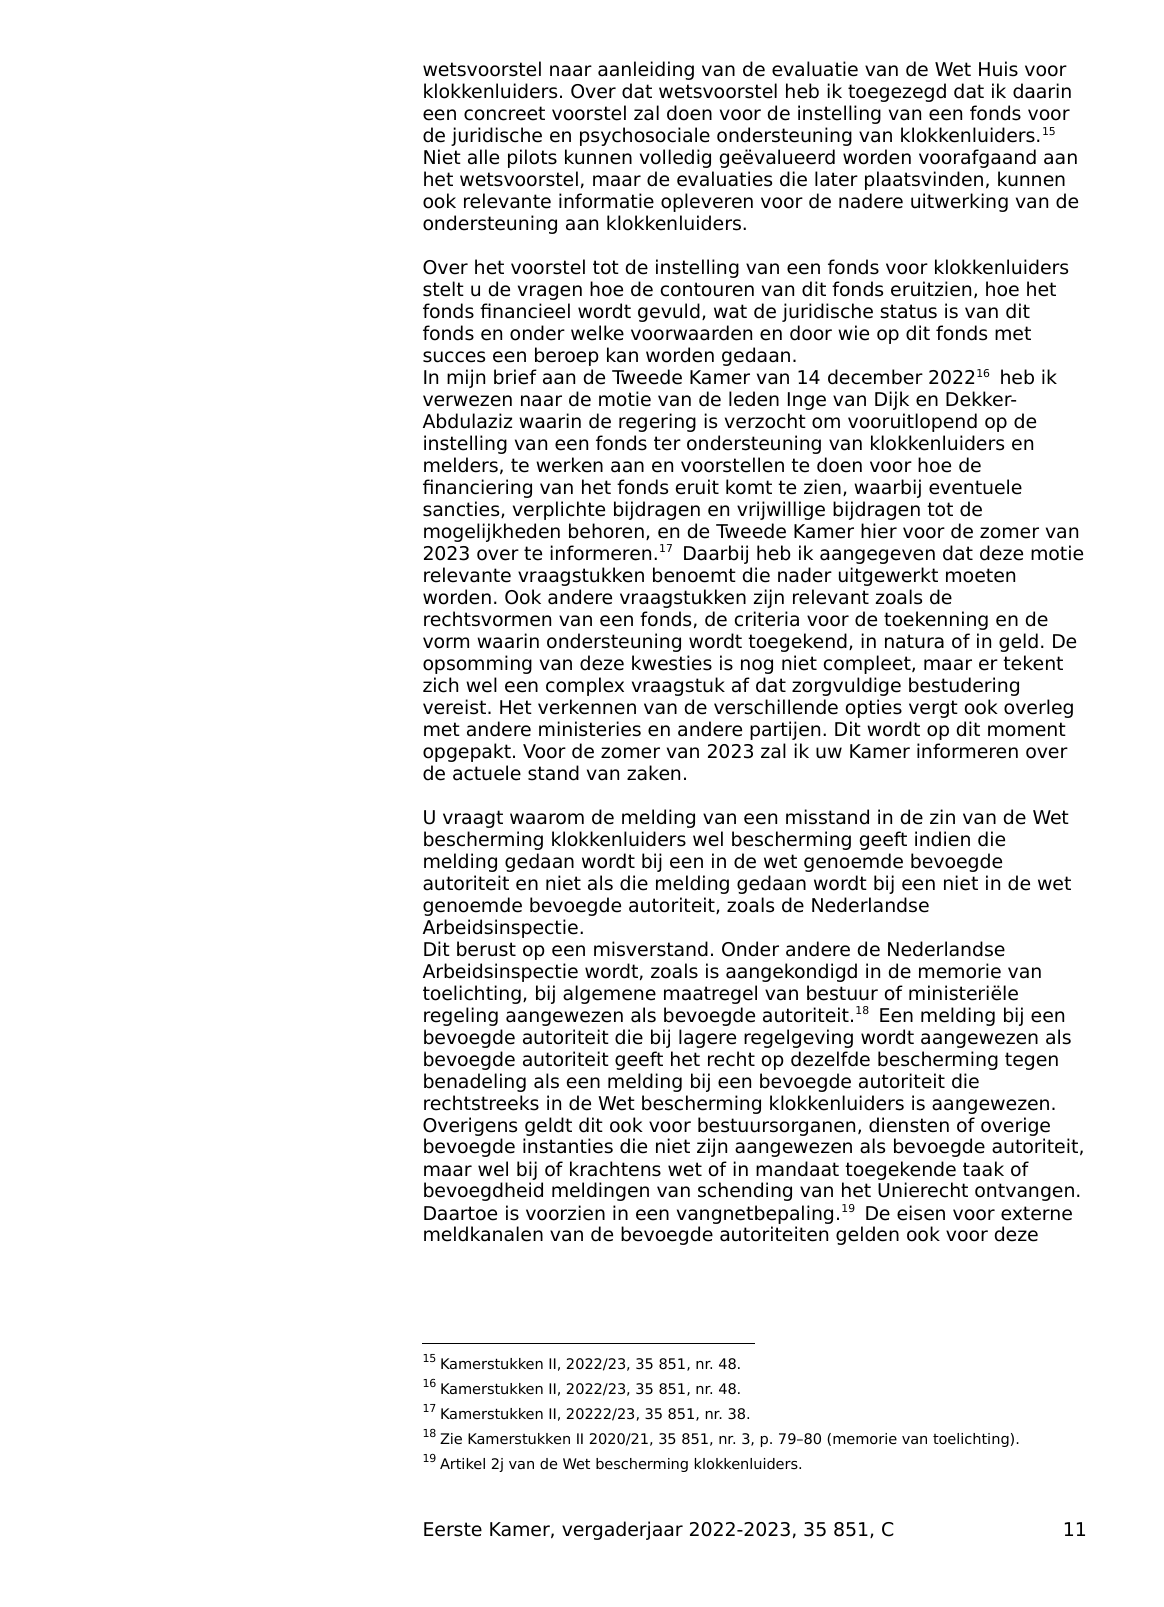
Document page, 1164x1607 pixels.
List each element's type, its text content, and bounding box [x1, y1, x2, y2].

text In mijn brief aan de Tweede Kamer van 14 december 2022 heb ik verwezen naar de motie van de leden Inge van Dijk en Dekker-Abdulaziz waarin de regering is verzocht om vooruitlopend op de instelling van een fonds ter ondersteuning van klokkenluiders en melders, te werken aan en voorstellen te doen voor hoe de financiering van het fonds eruit komt te zien, waarbij eventuele sancties, verplichte bijdragen en vrijwillige bijdragen tot de mogelijkheden behoren, en de Tweede Kamer hier voor de zomer van 2023 over te informeren. Daarbij heb ik aangegeven dat deze motie relevante vraagstukken benoemt die nader uitgewerkt moeten worden. Ook andere vraagstukken zijn relevant zoals de rechtsvormen van een fonds, de criteria voor de toekenning en de vorm waarin ondersteuning wordt toegekend, in natura of in geld. De opsomming van deze kwesties is nog niet compleet, maar er tekent zich wel een complex vraagstuk af dat zorgvuldige bestudering vereist. Het verkennen van de verschillende opties vergt ook overleg met andere ministeries en andere partijen. Dit wordt op dit moment opgepakt. Voor de zomer van 2023 zal ik uw Kamer informeren over de actuele stand van zaken. [422, 367, 1087, 784]
text Over het voorstel tot de instelling van een fonds voor klokkenluiders stelt u de vragen hoe de contouren van dit fonds eruitzien, hoe het fonds financieel wordt gevuld, wat de juridische status is van dit fonds en onder welke voorwaarden en door wie op dit fonds met succes een beroep kan worden gedaan. [422, 257, 1087, 367]
text Kamerstukken II, 2022/23, 35 851, nr. 48. [422, 1352, 1087, 1374]
text Kamerstukken II, 2022/23, 35 851, nr. 48. [422, 1377, 1087, 1399]
text Kamerstukken II, 20222/23, 35 851, nr. 38. [422, 1402, 1087, 1424]
text Artikel 2j van de Wet bescherming klokkenluiders. [422, 1452, 1087, 1474]
text Zie Kamerstukken II 2020/21, 35 851, nr. 3, p. 79–80 (memorie van toelichting). [422, 1427, 1087, 1449]
text U vraagt waarom de melding van een misstand in de zin van de Wet bescherming klokkenluiders wel bescherming geeft indien die melding gedaan wordt bij een in de wet genoemde bevoegde autoriteit en niet als die melding gedaan wordt bij een niet in de wet genoemde bevoegde autoriteit, zoals de Nederlandse Arbeidsinspectie. [422, 807, 1087, 939]
text Dit berust op een misverstand. Onder andere de Nederlandse Arbeidsinspectie wordt, zoals is aangekondigd in de memorie van toelichting, bij algemene maatregel van bestuur of ministeriële regeling aangewezen als bevoegde autoriteit. Een melding bij een bevoegde autoriteit die bij lagere regelgeving wordt aangewezen als bevoegde autoriteit geeft het recht op dezelfde bescherming tegen benadeling als een melding bij een bevoegde autoriteit die rechtstreeks in de Wet bescherming klokkenluiders is aangewezen. Overigens geldt dit ook voor bestuursorganen, diensten of overige bevoegde instanties die niet zijn aangewezen als bevoegde autoriteit, maar wel bij of krachtens wet of in mandaat toegekende taak of bevoegdheid meldingen van schending van het Unierecht ontvangen. Daartoe is voorzien in een vangnetbepaling. De eisen voor externe meldkanalen van de bevoegde autoriteiten gelden ook voor deze [422, 939, 1087, 1246]
text wetsvoorstel naar aanleiding van de evaluatie van de Wet Huis voor klokkenluiders. Over dat wetsvoorstel heb ik toegezegd dat ik daarin een concreet voorstel zal doen voor de instelling van een fonds voor de juridische en psychosociale ondersteuning van klokkenluiders. Niet alle pilots kunnen volledig geëvalueerd worden voorafgaand aan het wetsvoorstel, maar de evaluaties die later plaatsvinden, kunnen ook relevante informatie opleveren voor de nadere uitwerking van de ondersteuning aan klokkenluiders. [422, 59, 1087, 235]
